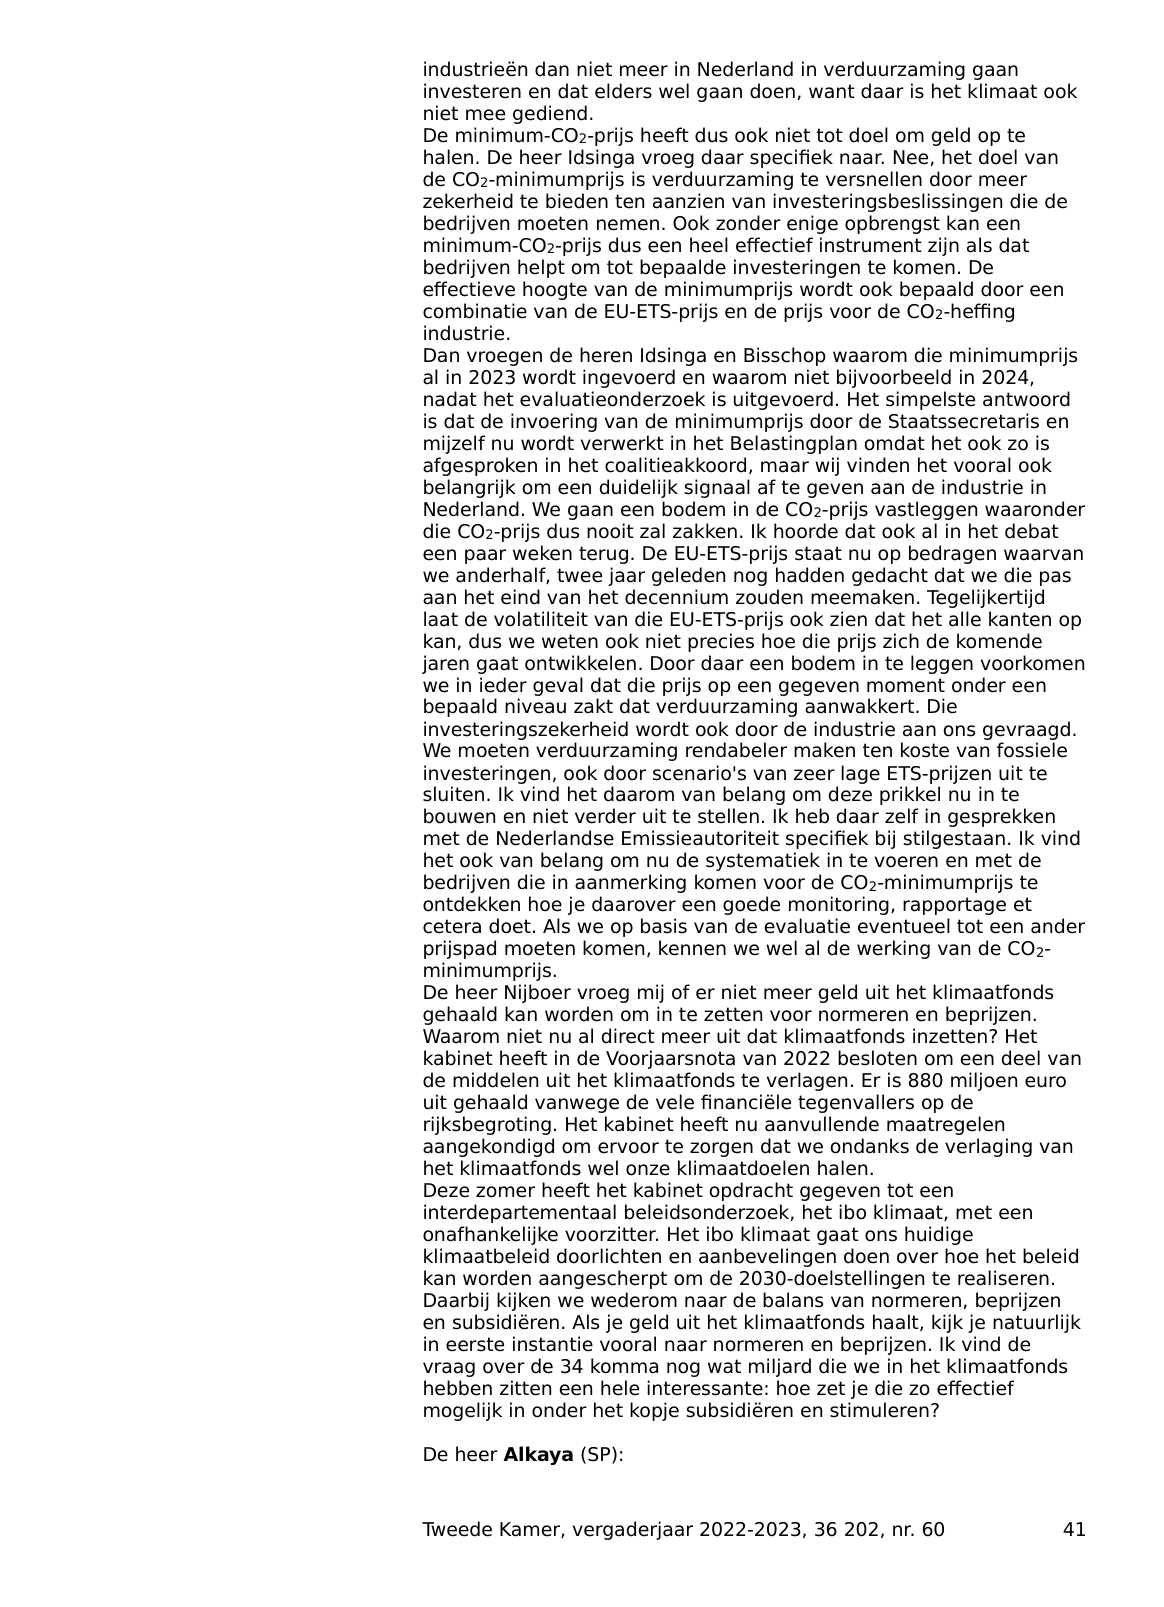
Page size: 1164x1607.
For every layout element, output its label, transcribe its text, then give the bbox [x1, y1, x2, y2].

text Dan vroegen de heren Idsinga en Bisschop waarom die minimumprijs al in 2023 wordt ingevoerd en waarom niet bijvoorbeeld in 2024, nadat het evaluatieonderzoek is uitgevoerd. Het simpelste antwoord is dat de invoering van de minimumprijs door de Staatssecretaris en mijzelf nu wordt verwerkt in het Belastingplan omdat het ook zo is afgesproken in het coalitieakkoord, maar wij vinden het vooral ook belangrijk om een duidelijk signaal af te geven aan de industrie in Nederland. We gaan een bodem in de CO2-prijs vastleggen waaronder die CO2-prijs dus nooit zal zakken. Ik hoorde dat ook al in het debat een paar weken terug. De EU-ETS-prijs staat nu op bedragen waarvan we anderhalf, twee jaar geleden nog hadden gedacht dat we die pas aan het eind van het decennium zouden meemaken. Tegelijkertijd laat de volatiliteit van die EU-ETS-prijs ook zien dat het alle kanten op kan, dus we weten ook niet precies hoe die prijs zich de komende jaren gaat ontwikkelen. Door daar een bodem in te leggen voorkomen we in ieder geval dat die prijs op een gegeven moment onder een bepaald niveau zakt dat verduurzaming aanwakkert. Die investeringszekerheid wordt ook door de industrie aan ons gevraagd. We moeten verduurzaming rendabeler maken ten koste van fossiele investeringen, ook door scenario's van zeer lage ETS-prijzen uit te sluiten. Ik vind het daarom van belang om deze prikkel nu in te bouwen en niet verder uit te stellen. Ik heb daar zelf in gesprekken met de Nederlandse Emissieautoriteit specifiek bij stilgestaan. Ik vind het ook van belang om nu de systematiek in te voeren en met de bedrijven die in aanmerking komen voor de CO2-minimumprijs te ontdekken hoe je daarover een goede monitoring, rapportage et cetera doet. Als we op basis van de evaluatie eventueel tot een ander prijspad moeten komen, kennen we wel al de werking van de CO2-minimumprijs. [422, 345, 1087, 982]
text De heer Alkaya (SP): [422, 1444, 1087, 1466]
text Deze zomer heeft het kabinet opdracht gegeven tot een interdepartementaal beleidsonderzoek, het ibo klimaat, met een onafhankelijke voorzitter. Het ibo klimaat gaat ons huidige klimaatbeleid doorlichten en aanbevelingen doen over hoe het beleid kan worden aangescherpt om de 2030-doelstellingen te realiseren. Daarbij kijken we wederom naar de balans van normeren, beprijzen en subsidiëren. Als je geld uit het klimaatfonds haalt, kijk je natuurlijk in eerste instantie vooral naar normeren en beprijzen. Ik vind de vraag over de 34 komma nog wat miljard die we in het klimaatfonds hebben zitten een hele interessante: hoe zet je die zo effectief mogelijk in onder het kopje subsidiëren en stimuleren? [422, 1180, 1087, 1422]
text industrieën dan niet meer in Nederland in verduurzaming gaan investeren en dat elders wel gaan doen, want daar is het klimaat ook niet mee gediend. [422, 59, 1087, 125]
text De minimum-CO2-prijs heeft dus ook niet tot doel om geld op te halen. De heer Idsinga vroeg daar specifiek naar. Nee, het doel van de CO2-minimumprijs is verduurzaming te versnellen door meer zekerheid te bieden ten aanzien van investeringsbeslissingen die de bedrijven moeten nemen. Ook zonder enige opbrengst kan een minimum-CO2-prijs dus een heel effectief instrument zijn als dat bedrijven helpt om tot bepaalde investeringen te komen. De effectieve hoogte van de minimumprijs wordt ook bepaald door een combinatie van de EU-ETS-prijs en de prijs voor de CO2-heffing industrie. [422, 125, 1087, 345]
text De heer Nijboer vroeg mij of er niet meer geld uit het klimaatfonds gehaald kan worden om in te zetten voor normeren en beprijzen. Waarom niet nu al direct meer uit dat klimaatfonds inzetten? Het kabinet heeft in de Voorjaarsnota van 2022 besloten om een deel van de middelen uit het klimaatfonds te verlagen. Er is 880 miljoen euro uit gehaald vanwege de vele financiële tegenvallers op de rijksbegroting. Het kabinet heeft nu aanvullende maatregelen aangekondigd om ervoor te zorgen dat we ondanks de verlaging van het klimaatfonds wel onze klimaatdoelen halen. [422, 982, 1087, 1180]
